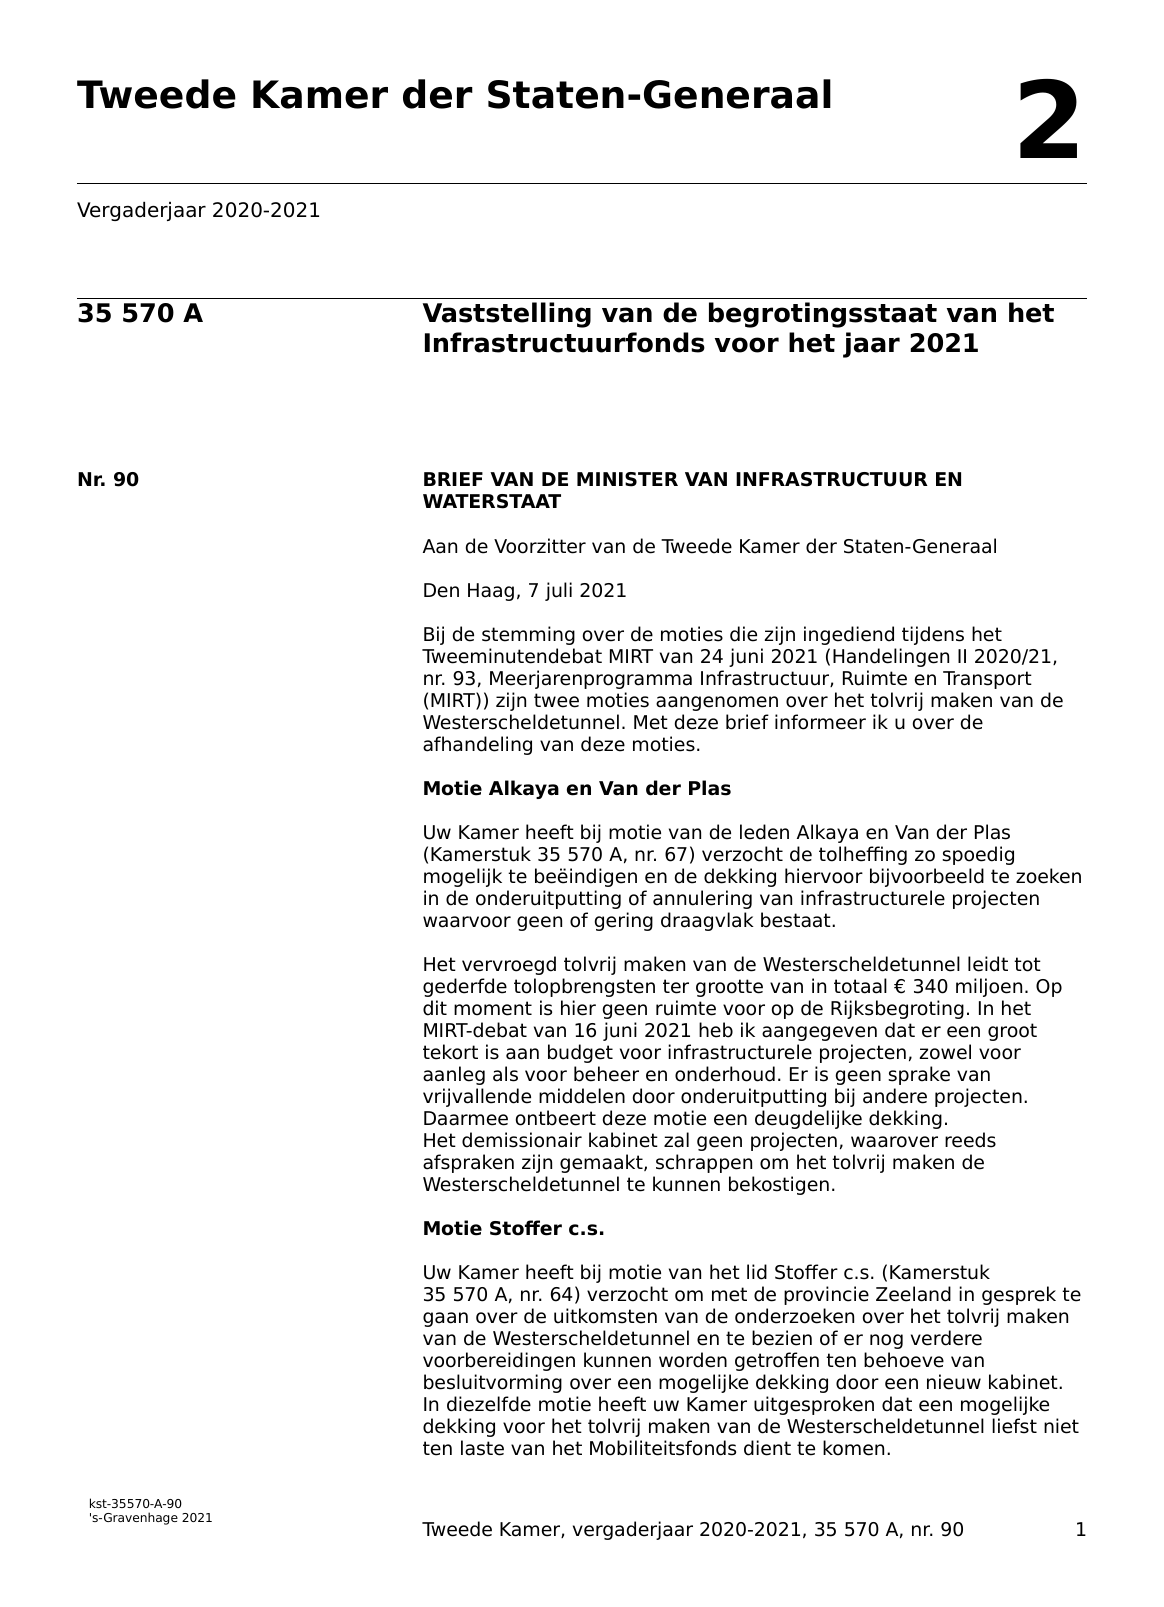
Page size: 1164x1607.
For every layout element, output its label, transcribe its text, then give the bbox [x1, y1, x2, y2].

text Daarmee ontbeert deze motie een deugdelijke dekking. [422, 1108, 1087, 1130]
text Aan de Voorzitter van de Tweede Kamer der Staten-Generaal [422, 536, 1087, 557]
subtitle Motie Stoffer c.s. [422, 1218, 1087, 1240]
subtitle 35 570 A Vaststelling van de begrotingsstaat van het Infrastructuurfonds voor het jaar 2021 [77, 299, 1087, 358]
text Bij de stemming over de moties die zijn ingediend tijdens het Tweeminutendebat MIRT van 24 juni 2021 (Handelingen II 2020/21, nr. 93, Meerjarenprogramma Infrastructuur, Ruimte en Transport (MIRT)) zijn twee moties aangenomen over het tolvrij maken van de Westerscheldetunnel. Met deze brief informeer ik u over de afhandeling van deze moties. [422, 624, 1087, 756]
text Den Haag, 7 juli 2021 [422, 580, 1087, 602]
subtitle Motie Alkaya en Van der Plas [422, 778, 1087, 800]
table_cell Vergaderjaar 2020-2021 [77, 184, 1087, 298]
text Uw Kamer heeft bij motie van het lid Stoffer c.s. (Kamerstuk 35 570 A, nr. 64) verzocht om met de provincie Zeeland in gesprek te gaan over de uitkomsten van de onderzoeken over het tolvrij maken van de Westerscheldetunnel en te bezien of er nog verdere voorbereidingen kunnen worden getroffen ten behoeve van besluitvorming over een mogelijke dekking door een nieuw kabinet. In diezelfde motie heeft uw Kamer uitgesproken dat een mogelijke dekking voor het tolvrij maken van de Westerscheldetunnel liefst niet ten laste van het Mobiliteitsfonds dient te komen. [422, 1262, 1087, 1460]
text kst-35570-A-90 [88, 1497, 323, 1511]
text Het demissionair kabinet zal geen projecten, waarover reeds afspraken zijn gemaakt, schrappen om het tolvrij maken de Westerscheldetunnel te kunnen bekostigen. [422, 1130, 1087, 1196]
text Het vervroegd tolvrij maken van de Westerscheldetunnel leidt tot gederfde tolopbrengsten ter grootte van in totaal € 340 miljoen. Op dit moment is hier geen ruimte voor op de Rijksbegroting. In het MIRT-debat van 16 juni 2021 heb ik aangegeven dat er een groot tekort is aan budget voor infrastructurele projecten, zowel voor aanleg als voor beheer en onderhoud. Er is geen sprake van vrijvallende middelen door onderuitputting bij andere projecten. [422, 954, 1087, 1108]
subtitle Nr. 90 BRIEF VAN DE MINISTER VAN INFRASTRUCTUUR EN WATERSTAAT [77, 469, 1087, 513]
text 's-Gravenhage 2021 [88, 1511, 323, 1525]
table_header Tweede Kamer der Staten-Generaal [77, 59, 886, 183]
table_header 2 [886, 59, 1087, 183]
text Uw Kamer heeft bij motie van de leden Alkaya en Van der Plas (Kamerstuk 35 570 A, nr. 67) verzocht de tolheffing zo spoedig mogelijk te beëindigen en de dekking hiervoor bijvoorbeeld te zoeken in de onderuitputting of annulering van infrastructurele projecten waarvoor geen of gering draagvlak bestaat. [422, 822, 1087, 932]
